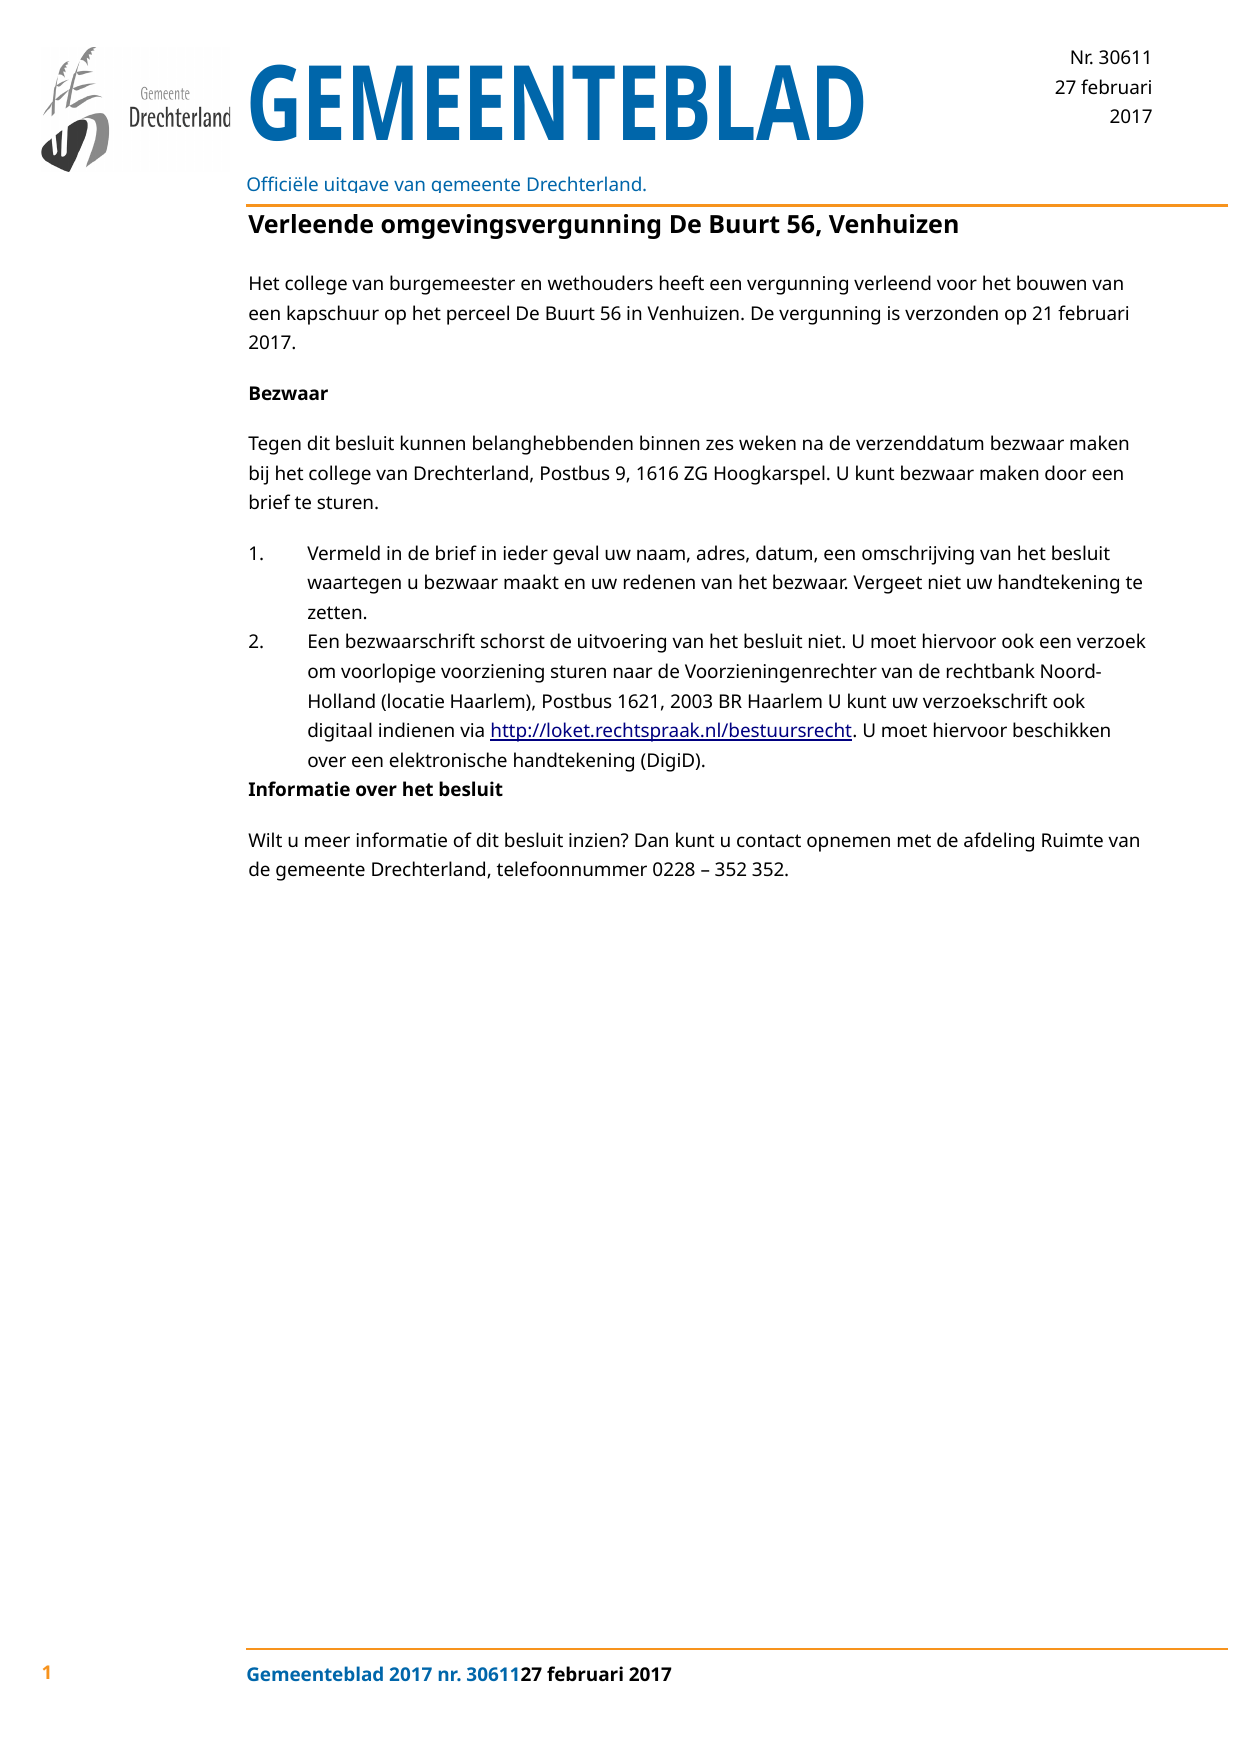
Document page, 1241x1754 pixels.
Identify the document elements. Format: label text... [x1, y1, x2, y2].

list Een bezwaarschrift schorst de uitvoering van het besluit niet. U moet hiervoor ook een verzoek om voorlopige voorziening sturen naar de Voorzieningenrechter van de rechtbank Noord-Holland (locatie Haarlem), Postbus 1621, 2003 BR Haarlem U kunt uw verzoekschrift ook digitaal indienen via http://loket.rechtspraak.nl/bestuursrecht. U moet hiervoor beschikken over een elektronische handtekening (DigiD). [248, 629, 1152, 773]
text Verleende omgevingsvergunning De Buurt 56, Venhuizen [248, 207, 1152, 241]
text Bezwaar [248, 380, 1152, 406]
text Wilt u meer informatie of dit besluit inzien? Dan kunt u contact opnemen met de afdeling Ruimte van de gemeente Drechterland, telefoonnummer 0228 – 352 352. [248, 827, 1152, 882]
text Informatie over het besluit [248, 777, 1152, 802]
picture [41, 47, 231, 172]
text Tegen dit besluit kunnen belanghebbenden binnen zes weken na de verzenddatum bezwaar maken bij het college van Drechterland, Postbus 9, 1616 ZG Hoogkarspel. U kunt bezwaar maken door een brief te sturen. [248, 430, 1152, 515]
list Vermeld in de brief in ieder geval uw naam, adres, datum, een omschrijving van het besluit waartegen u bezwaar maakt en uw redenen van het bezwaar. Vergeet niet uw handtekening te zetten. [248, 540, 1152, 625]
text Het college van burgemeester en wethouders heeft een vergunning verleend voor het bouwen van een kapschuur op het perceel De Buurt 56 in Venhuizen. De vergunning is verzonden op 21 februari 2017. [248, 270, 1152, 355]
